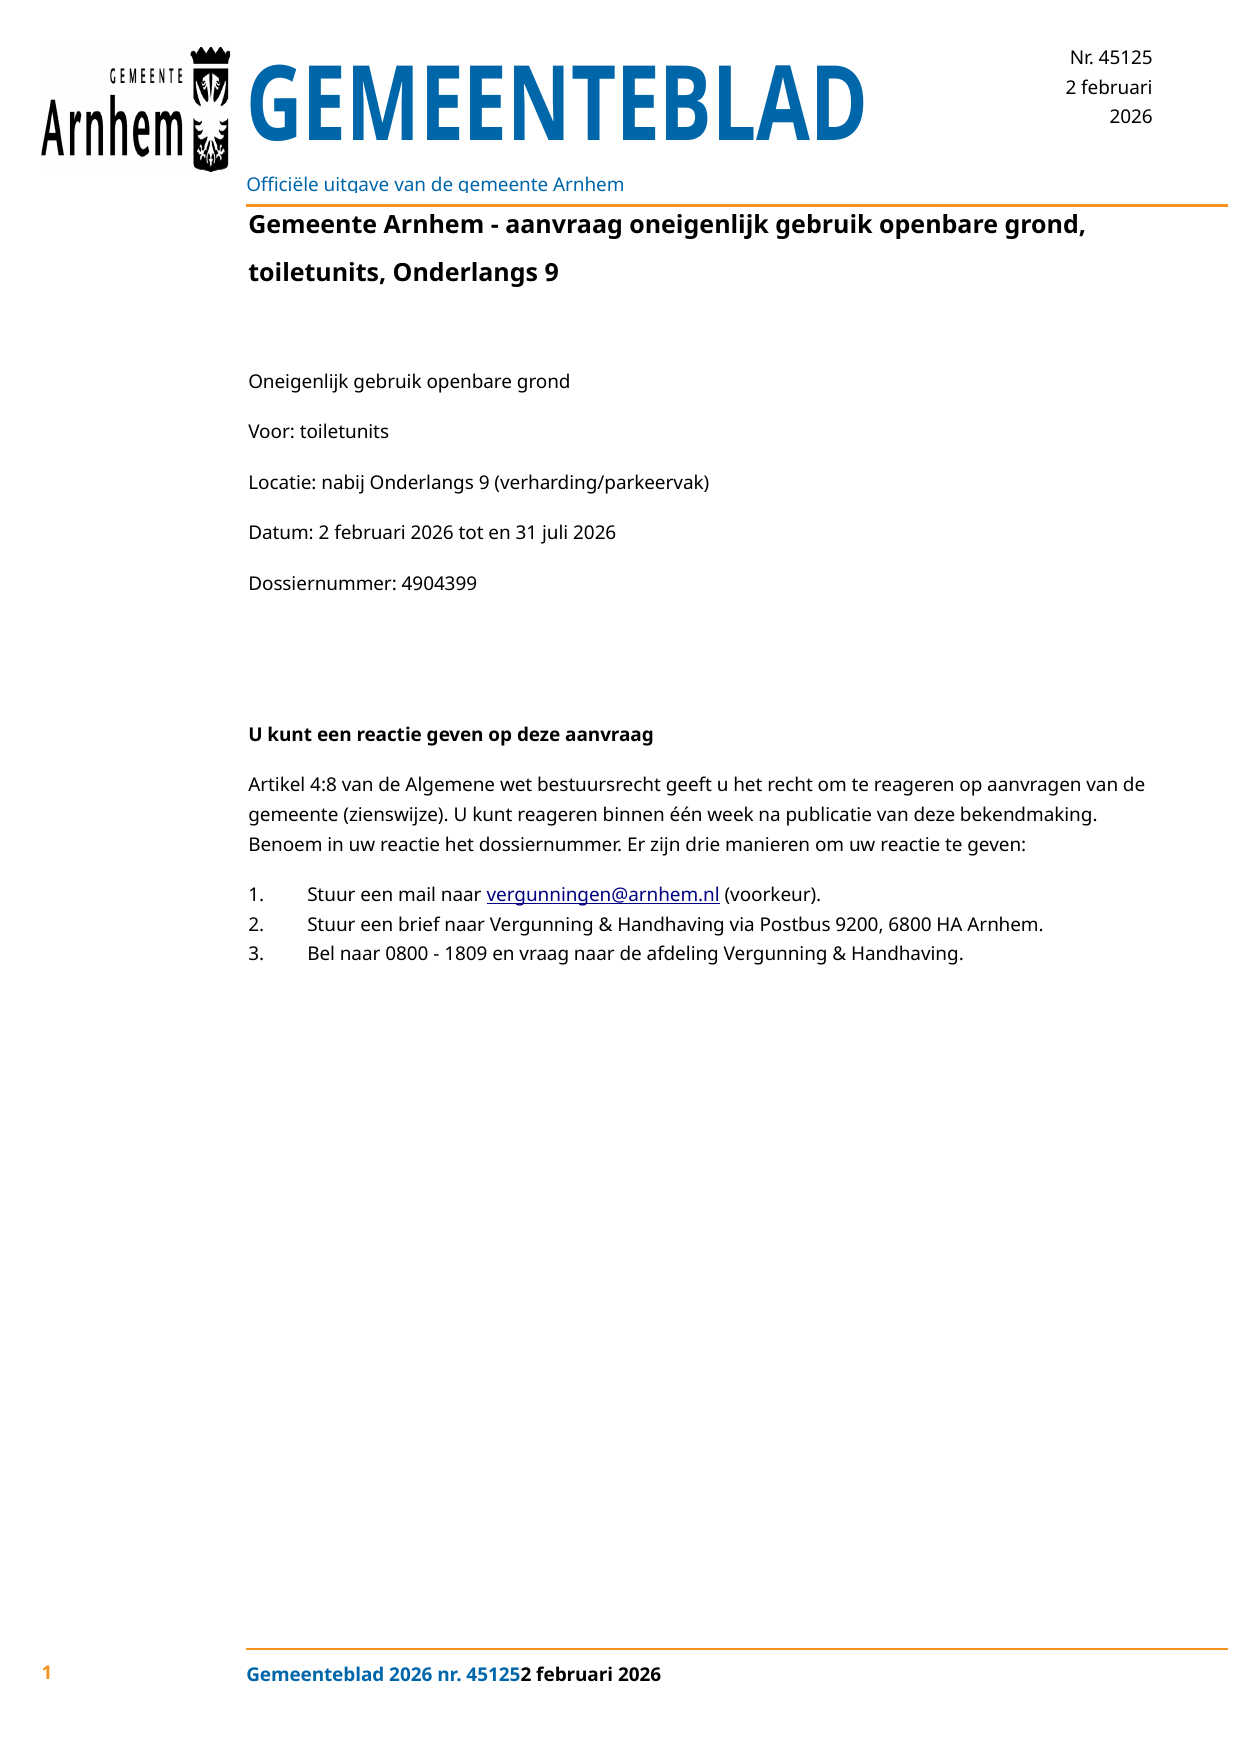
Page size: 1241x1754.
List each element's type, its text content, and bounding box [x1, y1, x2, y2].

text Voor: toiletunits [248, 419, 1152, 444]
text Dossiernummer: 4904399 [248, 570, 1152, 596]
list Stuur een brief naar Vergunning & Handhaving via Postbus 9200, 6800 HA Arnhem. [248, 911, 1152, 937]
text U kunt een reactie geven op deze aanvraag [248, 721, 1152, 747]
text Oneigenlijk gebruik openbare grond [248, 368, 1152, 394]
text Datum: 2 februari 2026 tot en 31 juli 2026 [248, 519, 1152, 545]
text Gemeente Arnhem - aanvraag oneigenlijk gebruik openbare grond, toiletunits, Onderlangs 9 [248, 207, 1152, 288]
list Bel naar 0800 - 1809 en vraag naar de afdeling Vergunning & Handhaving. [248, 940, 1152, 966]
text Locatie: nabij Onderlangs 9 (verharding/parkeervak) [248, 469, 1152, 495]
picture [41, 47, 231, 172]
list Stuur een mail naar vergunningen@arnhem.nl (voorkeur). [248, 881, 1152, 907]
text Artikel 4:8 van de Algemene wet bestuursrecht geeft u het recht om te reageren op aanvragen van de gemeente (zienswijze). U kunt reageren binnen één week na publicatie van deze bekendmaking. Benoem in uw reactie het dossiernummer. Er zijn drie manieren om uw reactie te geven: [248, 772, 1152, 857]
